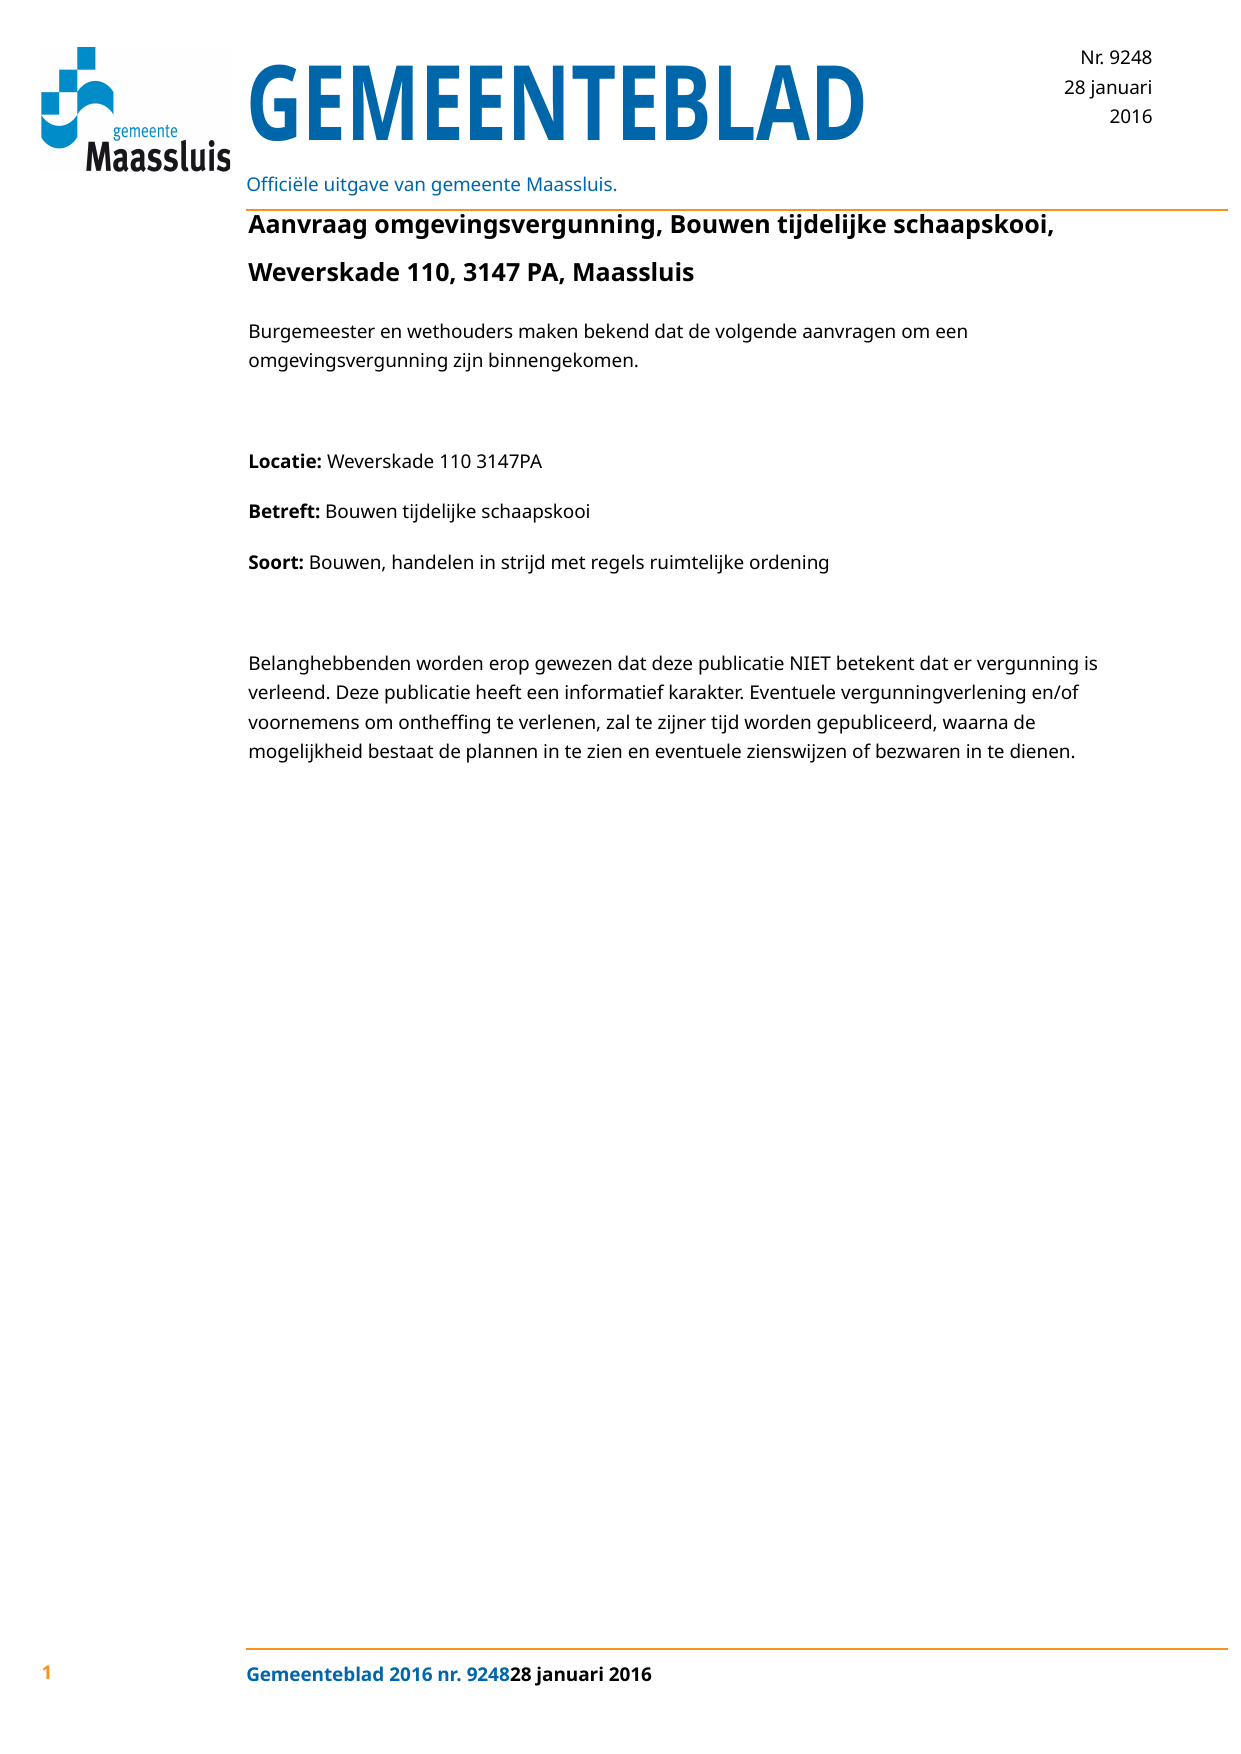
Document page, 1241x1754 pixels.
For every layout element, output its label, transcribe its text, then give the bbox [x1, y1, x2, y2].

text Betreft: Bouwen tijdelijke schaapskooi [248, 499, 1152, 524]
text Aanvraag omgevingsvergunning, Bouwen tijdelijke schaapskooi, Weverskade 110, 3147 PA, Maassluis [248, 211, 1152, 288]
text Locatie: Weverskade 110 3147PA [248, 448, 1152, 474]
picture [41, 47, 231, 172]
picture [41, 47, 77, 92]
text Belanghebbenden worden erop gewezen dat deze publicatie NIET betekent dat er vergunning is verleend. Deze publicatie heeft een informatief karakter. Eventuele vergunningverlening en/of voornemens om ontheffing te verlenen, zal te zijner tijd worden gepubliceerd, waarna de mogelijkheid bestaat de plannen in te zien en eventuele zienswijzen of bezwaren in te dienen. [248, 650, 1152, 764]
text Burgemeester en wethouders maken bekend dat de volgende aanvragen om een omgevingsvergunning zijn binnengekomen. [248, 318, 1152, 373]
text Soort: Bouwen, handelen in strijd met regels ruimtelijke ordening [248, 549, 1152, 575]
